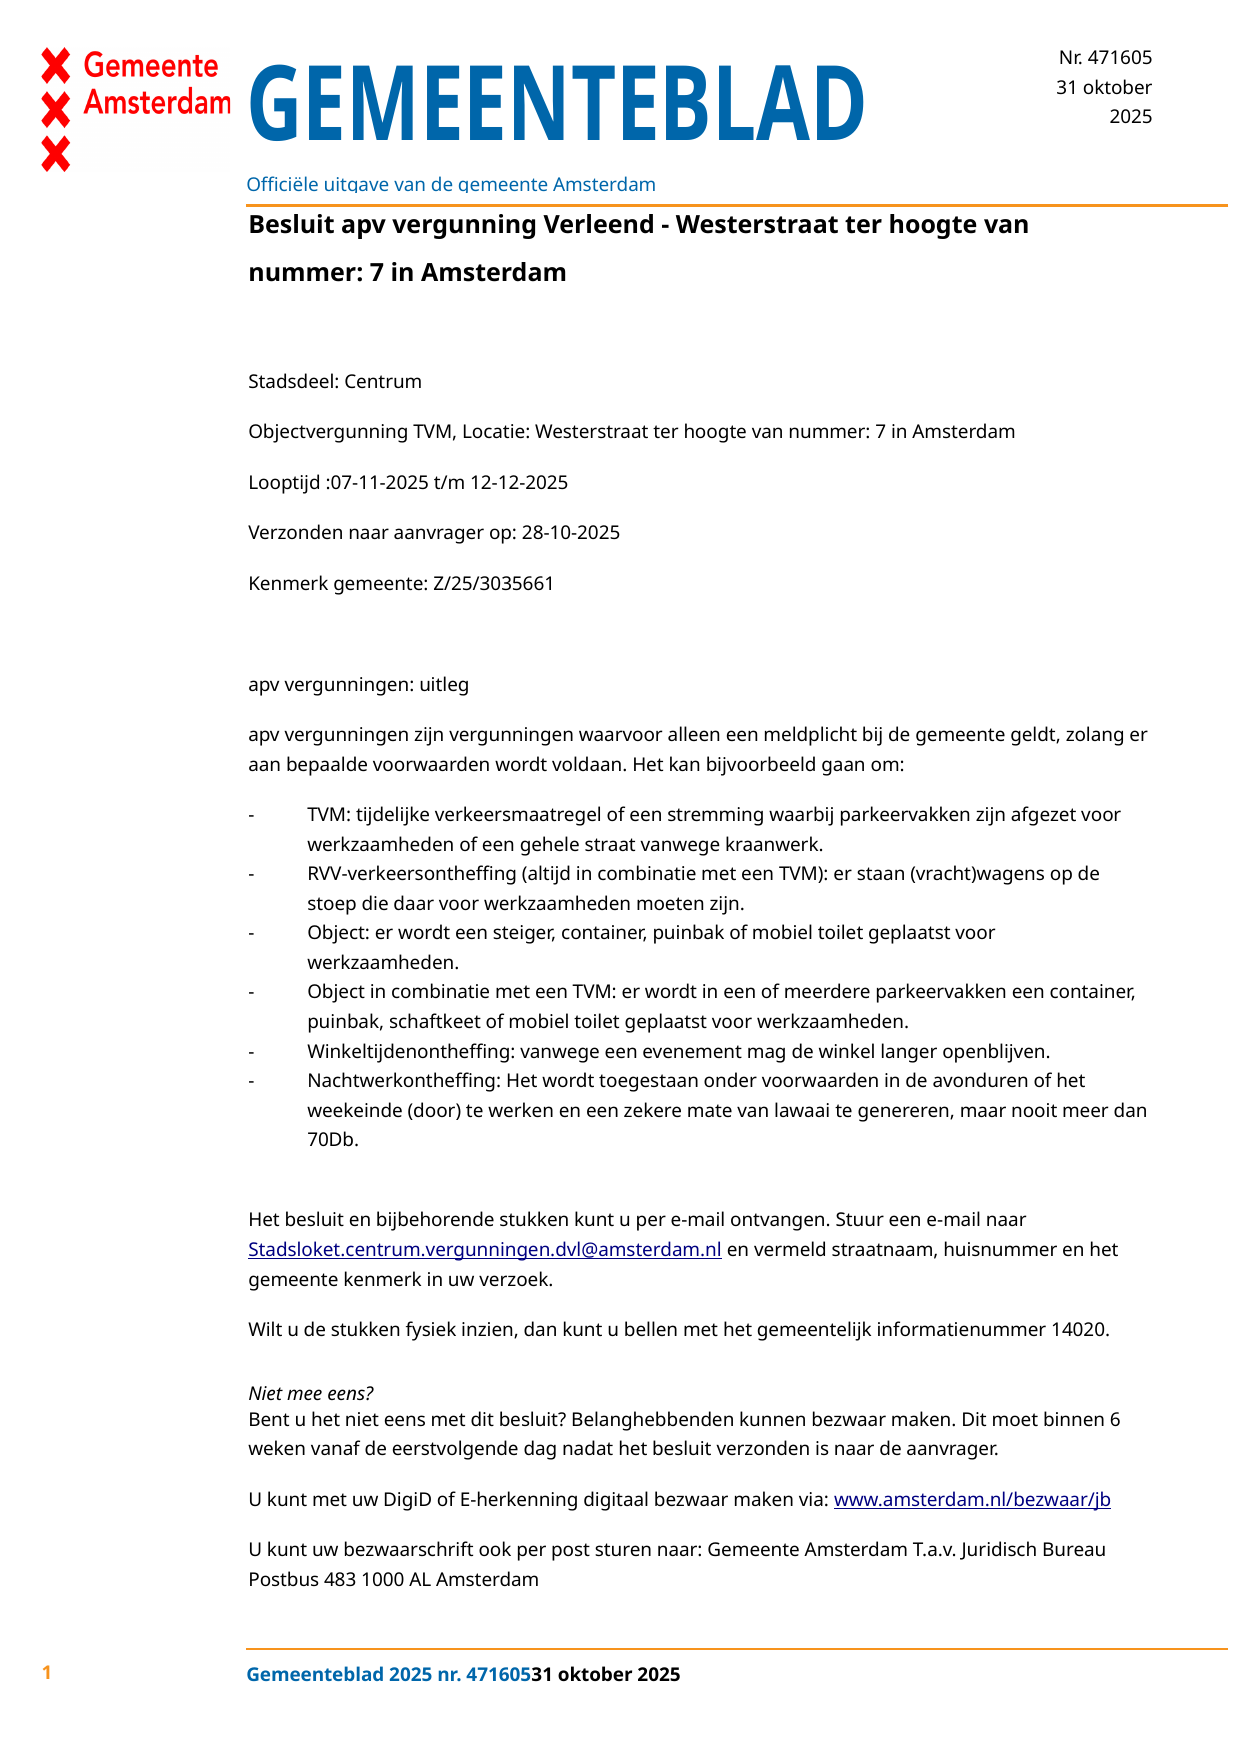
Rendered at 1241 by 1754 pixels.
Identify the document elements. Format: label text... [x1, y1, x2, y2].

text Objectvergunning TVM, Locatie: Westerstraat ter hoogte van nummer: 7 in Amsterdam [248, 419, 1152, 444]
text Besluit apv vergunning Verleend - Westerstraat ter hoogte van nummer: 7 in Amsterdam [248, 207, 1152, 288]
text Kenmerk gemeente: Z/25/3035661 [248, 570, 1152, 596]
list Object: er wordt een steiger, container, puinbak of mobiel toilet geplaatst voor werkzaamheden. [248, 919, 1152, 975]
text Niet mee eens? [248, 1380, 1152, 1406]
text Wilt u de stukken fysiek inzien, dan kunt u bellen met het gemeentelijk informatienummer 14020. [248, 1316, 1152, 1342]
text Looptijd :07-11-2025 t/m 12-12-2025 [248, 469, 1152, 495]
list Winkeltijdenontheffing: vanwege een evenement mag de winkel langer openblijven. [248, 1038, 1152, 1064]
text U kunt met uw DigiD of E-herkenning digitaal bezwaar maken via: www.amsterdam.nl/bezwaar/jb [248, 1486, 1152, 1512]
list RVV-verkeersontheffing (altijd in combinatie met een TVM): er staan (vracht)wagens op de stoep die daar voor werkzaamheden moeten zijn. [248, 860, 1152, 916]
list TVM: tijdelijke verkeersmaatregel of een stremming waarbij parkeervakken zijn afgezet voor werkzaamheden of een gehele straat vanwege kraanwerk. [248, 801, 1152, 857]
text Het besluit en bijbehorende stukken kunt u per e-mail ontvangen. Stuur een e-mail naar Stadsloket.centrum.vergunningen.dvl@amsterdam.nl en vermeld straatnaam, huisnummer en het gemeente kenmerk in uw verzoek. [248, 1207, 1152, 1292]
text apv vergunningen: uitleg [248, 671, 1152, 697]
text U kunt uw bezwaarschrift ook per post sturen naar: Gemeente Amsterdam T.a.v. Juridisch Bureau Postbus 483 1000 AL Amsterdam [248, 1536, 1152, 1592]
text Bent u het niet eens met dit besluit? Belanghebbenden kunnen bezwaar maken. Dit moet binnen 6 weken vanaf de eerstvolgende dag nadat het besluit verzonden is naar de aanvrager. [248, 1406, 1152, 1461]
list Nachtwerkontheffing: Het wordt toegestaan onder voorwaarden in de avonduren of het weekeinde (door) te werken en een zekere mate van lawaai te genereren, maar nooit meer dan 70Db. [248, 1067, 1152, 1152]
list Object in combinatie met een TVM: er wordt in een of meerdere parkeervakken een container, puinbak, schaftkeet of mobiel toilet geplaatst voor werkzaamheden. [248, 979, 1152, 1034]
text Stadsdeel: Centrum [248, 368, 1152, 394]
picture [41, 47, 231, 172]
text Verzonden naar aanvrager op: 28-10-2025 [248, 519, 1152, 545]
text apv vergunningen zijn vergunningen waarvoor alleen een meldplicht bij de gemeente geldt, zolang er aan bepaalde voorwaarden wordt voldaan. Het kan bijvoorbeeld gaan om: [248, 721, 1152, 777]
